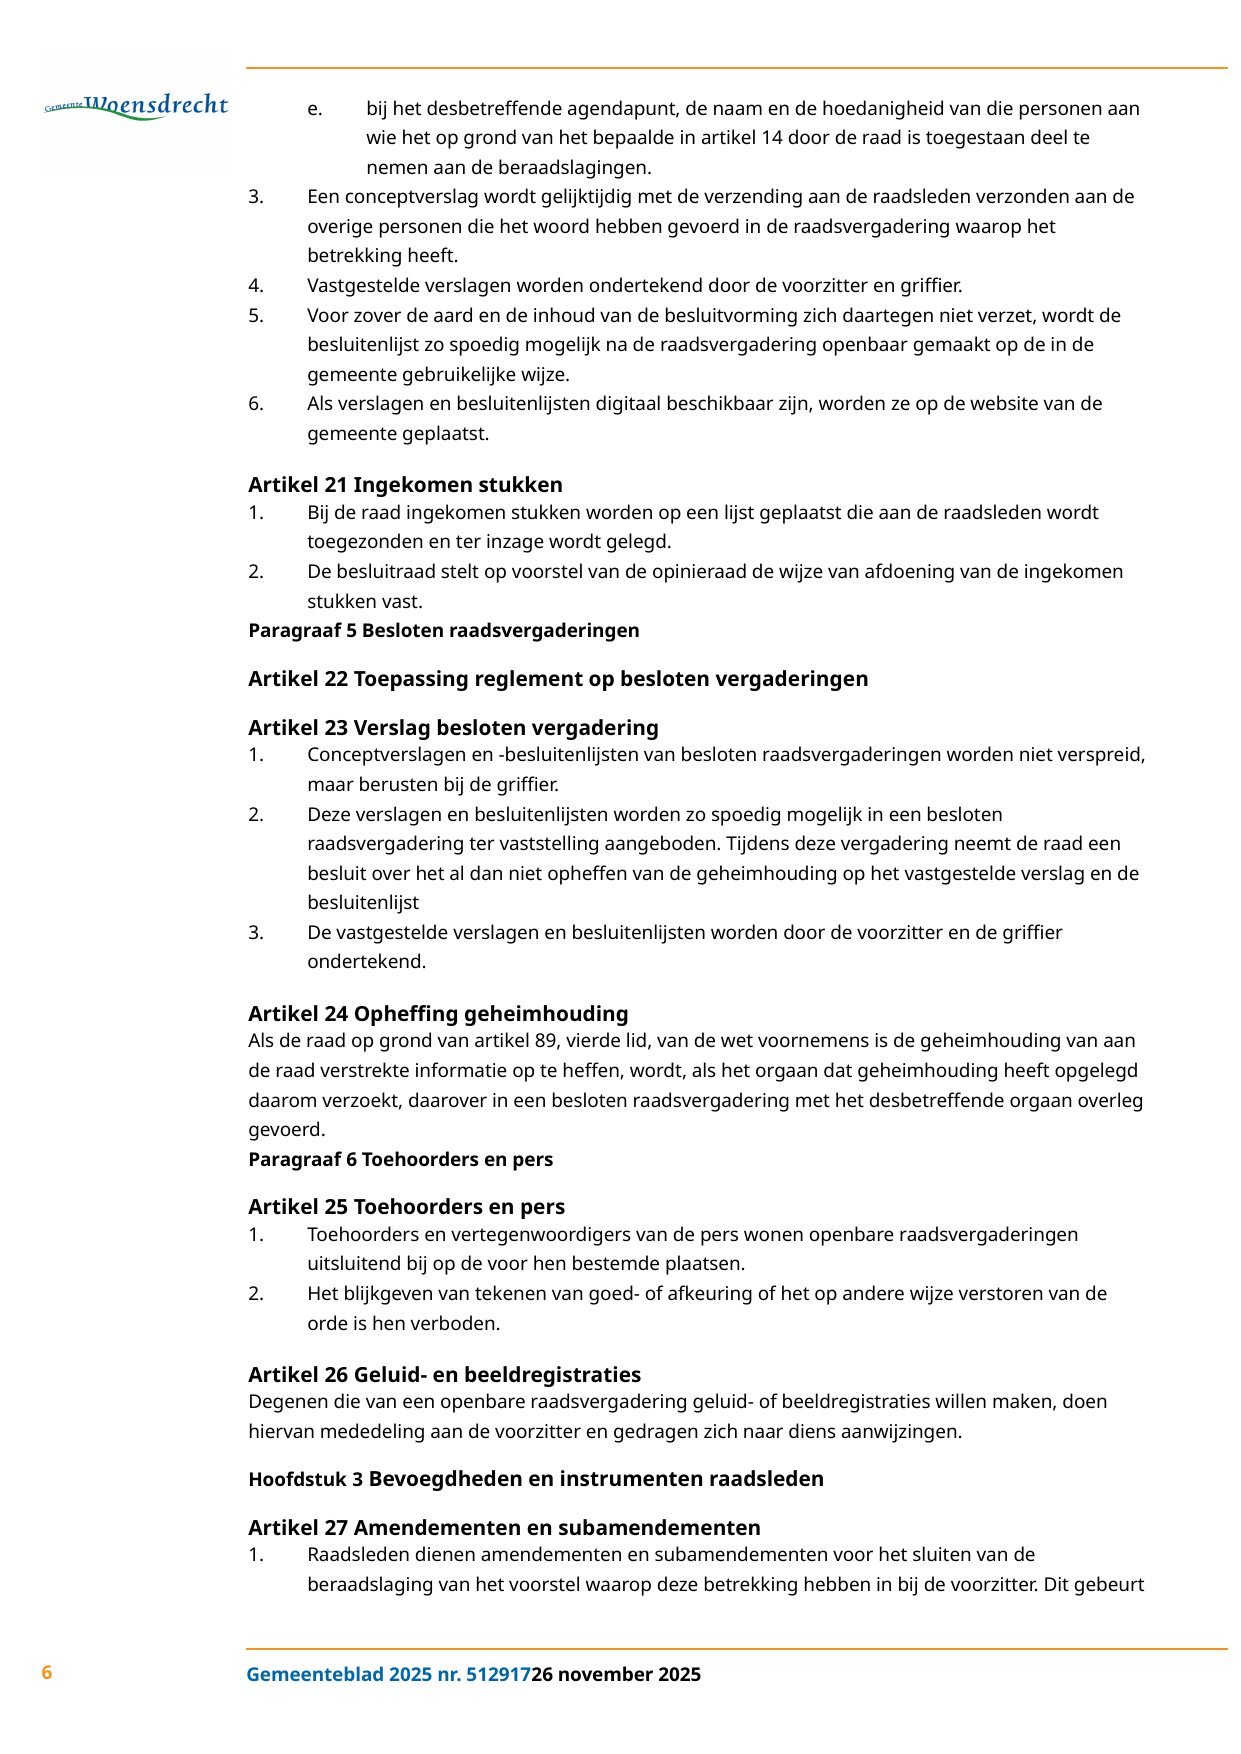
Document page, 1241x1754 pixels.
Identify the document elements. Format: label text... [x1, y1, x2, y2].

list De besluitraad stelt op voorstel van de opinieraad de wijze van afdoening van de ingekomen stukken vast. [248, 558, 1152, 613]
list Raadsleden dienen amendementen en subamendementen voor het sluiten van de beraadslaging van het voorstel waarop deze betrekking hebben in bij de voorzitter. Dit gebeurt [248, 1541, 1152, 1597]
list bij het desbetreffende agendapunt, de naam en de hoedanigheid van die personen aan wie het op grond van het bepaalde in artikel 14 door de raad is toegestaan deel te nemen aan de beraadslagingen. [307, 95, 1152, 180]
text Artikel 26 Geluid- en beeldregistraties [248, 1360, 1152, 1388]
list Als verslagen en besluitenlijsten digitaal beschikbaar zijn, worden ze op de website van de gemeente geplaatst. [248, 391, 1152, 446]
list Vastgestelde verslagen worden ondertekend door de voorzitter en griffier. [248, 272, 1152, 298]
text Paragraaf 5 Besloten raadsvergaderingen [248, 617, 1152, 643]
text Degenen die van een openbare raadsvergadering geluid- of beeldregistraties willen maken, doen hiervan mededeling aan de voorzitter en gedragen zich naar diens aanwijzingen. [248, 1388, 1152, 1444]
picture [41, 47, 231, 172]
text Hoofdstuk 3 Bevoegdheden en instrumenten raadsleden [248, 1464, 1152, 1492]
text Paragraaf 6 Toehoorders en pers [248, 1146, 1152, 1172]
list Een conceptverslag wordt gelijktijdig met de verzending aan de raadsleden verzonden aan de overige personen die het woord hebben gevoerd in de raadsvergadering waarop het betrekking heeft. [248, 183, 1152, 268]
text Artikel 24 Opheffing geheimhouding [248, 999, 1152, 1028]
text Artikel 21 Ingekomen stukken [248, 471, 1152, 499]
list Deze verslagen en besluitenlijsten worden zo spoedig mogelijk in een besloten raadsvergadering ter vaststelling aangeboden. Tijdens deze vergadering neemt de raad een besluit over het al dan niet opheffen van de geheimhouding op het vastgestelde verslag en de besluitenlijst [248, 801, 1152, 915]
text Artikel 22 Toepassing reglement op besloten vergaderingen [248, 664, 1152, 692]
text Als de raad op grond van artikel 89, vierde lid, van de wet voornemens is de geheimhouding van aan de raad verstrekte informatie op te heffen, wordt, als het orgaan dat geheimhouding heeft opgelegd daarom verzoekt, daarover in een besloten raadsvergadering met het desbetreffende orgaan overleg gevoerd. [248, 1028, 1152, 1142]
text Artikel 23 Verslag besloten vergadering [248, 713, 1152, 742]
list Conceptverslagen en -besluitenlijsten van besloten raadsvergaderingen worden niet verspreid, maar berusten bij de griffier. [248, 742, 1152, 797]
list Het blijkgeven van tekenen van goed- of afkeuring of het op andere wijze verstoren van de orde is hen verboden. [248, 1280, 1152, 1335]
list Voor zover de aard en de inhoud van de besluitvorming zich daartegen niet verzet, wordt de besluitenlijst zo spoedig mogelijk na de raadsvergadering openbaar gemaakt op de in de gemeente gebruikelijke wijze. [248, 302, 1152, 387]
list Toehoorders en vertegenwoordigers van de pers wonen openbare raadsvergaderingen uitsluitend bij op de voor hen bestemde plaatsen. [248, 1221, 1152, 1276]
text Artikel 27 Amendementen en subamendementen [248, 1513, 1152, 1541]
list De vastgestelde verslagen en besluitenlijsten worden door de voorzitter en de griffier ondertekend. [248, 919, 1152, 974]
text Artikel 25 Toehoorders en pers [248, 1192, 1152, 1221]
list Bij de raad ingekomen stukken worden op een lijst geplaatst die aan de raadsleden wordt toegezonden en ter inzage wordt gelegd. [248, 499, 1152, 554]
